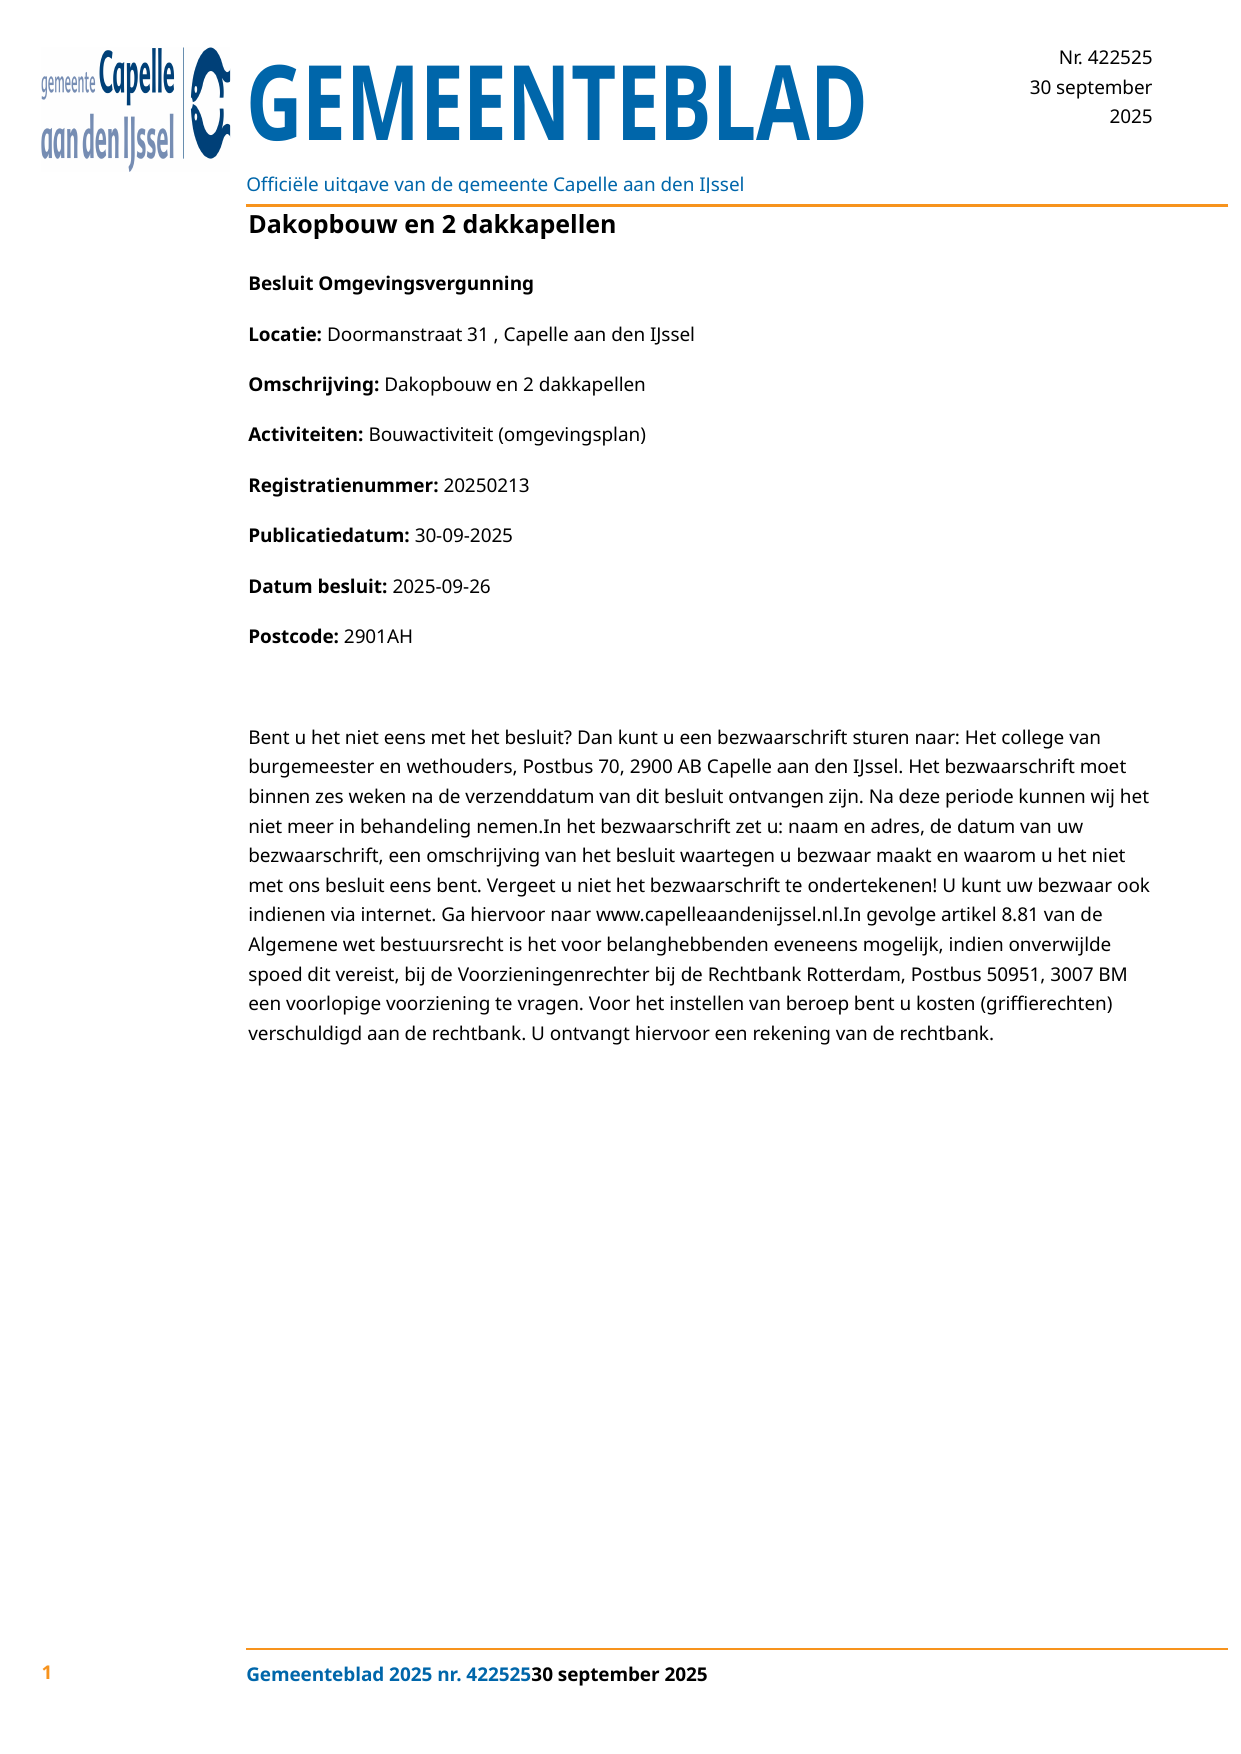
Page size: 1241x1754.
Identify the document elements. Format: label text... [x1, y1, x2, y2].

picture [41, 47, 231, 172]
text Postcode: 2901AH [248, 623, 1152, 649]
text Registratienummer: 20250213 [248, 472, 1152, 498]
text Locatie: Doormanstraat 31 , Capelle aan den IJssel [248, 321, 1152, 346]
text Besluit Omgevingsvergunning [248, 270, 1152, 296]
text Omschrijving: Dakopbouw en 2 dakkapellen [248, 371, 1152, 397]
text Dakopbouw en 2 dakkapellen [248, 207, 1152, 241]
text Publicatiedatum: 30-09-2025 [248, 522, 1152, 548]
text Datum besluit: 2025-09-26 [248, 573, 1152, 598]
text Bent u het niet eens met het besluit? Dan kunt u een bezwaarschrift sturen naar: Het college van burgemeester en wethouders, Postbus 70, 2900 AB Capelle aan den IJssel. Het bezwaarschrift moet binnen zes weken na de verzenddatum van dit besluit ontvangen zijn. Na deze periode kunnen wij het niet meer in behandeling nemen.In het bezwaarschrift zet u: naam en adres, de datum van uw bezwaarschrift, een omschrijving van het besluit waartegen u bezwaar maakt en waarom u het niet met ons besluit eens bent. Vergeet u niet het bezwaarschrift te ondertekenen! U kunt uw bezwaar ook indienen via internet. Ga hiervoor naar www.capelleaandenijssel.nl.In gevolge artikel 8.81 van de Algemene wet bestuursrecht is het voor belanghebbenden eveneens mogelijk, indien onverwijlde spoed dit vereist, bij de Voorzieningenrechter bij de Rechtbank Rotterdam, Postbus 50951, 3007 BM een voorlopige voorziening te vragen. Voor het instellen van beroep bent u kosten (griffierechten) verschuldigd aan de rechtbank. U ontvangt hiervoor een rekening van de rechtbank. [248, 724, 1152, 1046]
text Activiteiten: Bouwactiviteit (omgevingsplan) [248, 422, 1152, 447]
